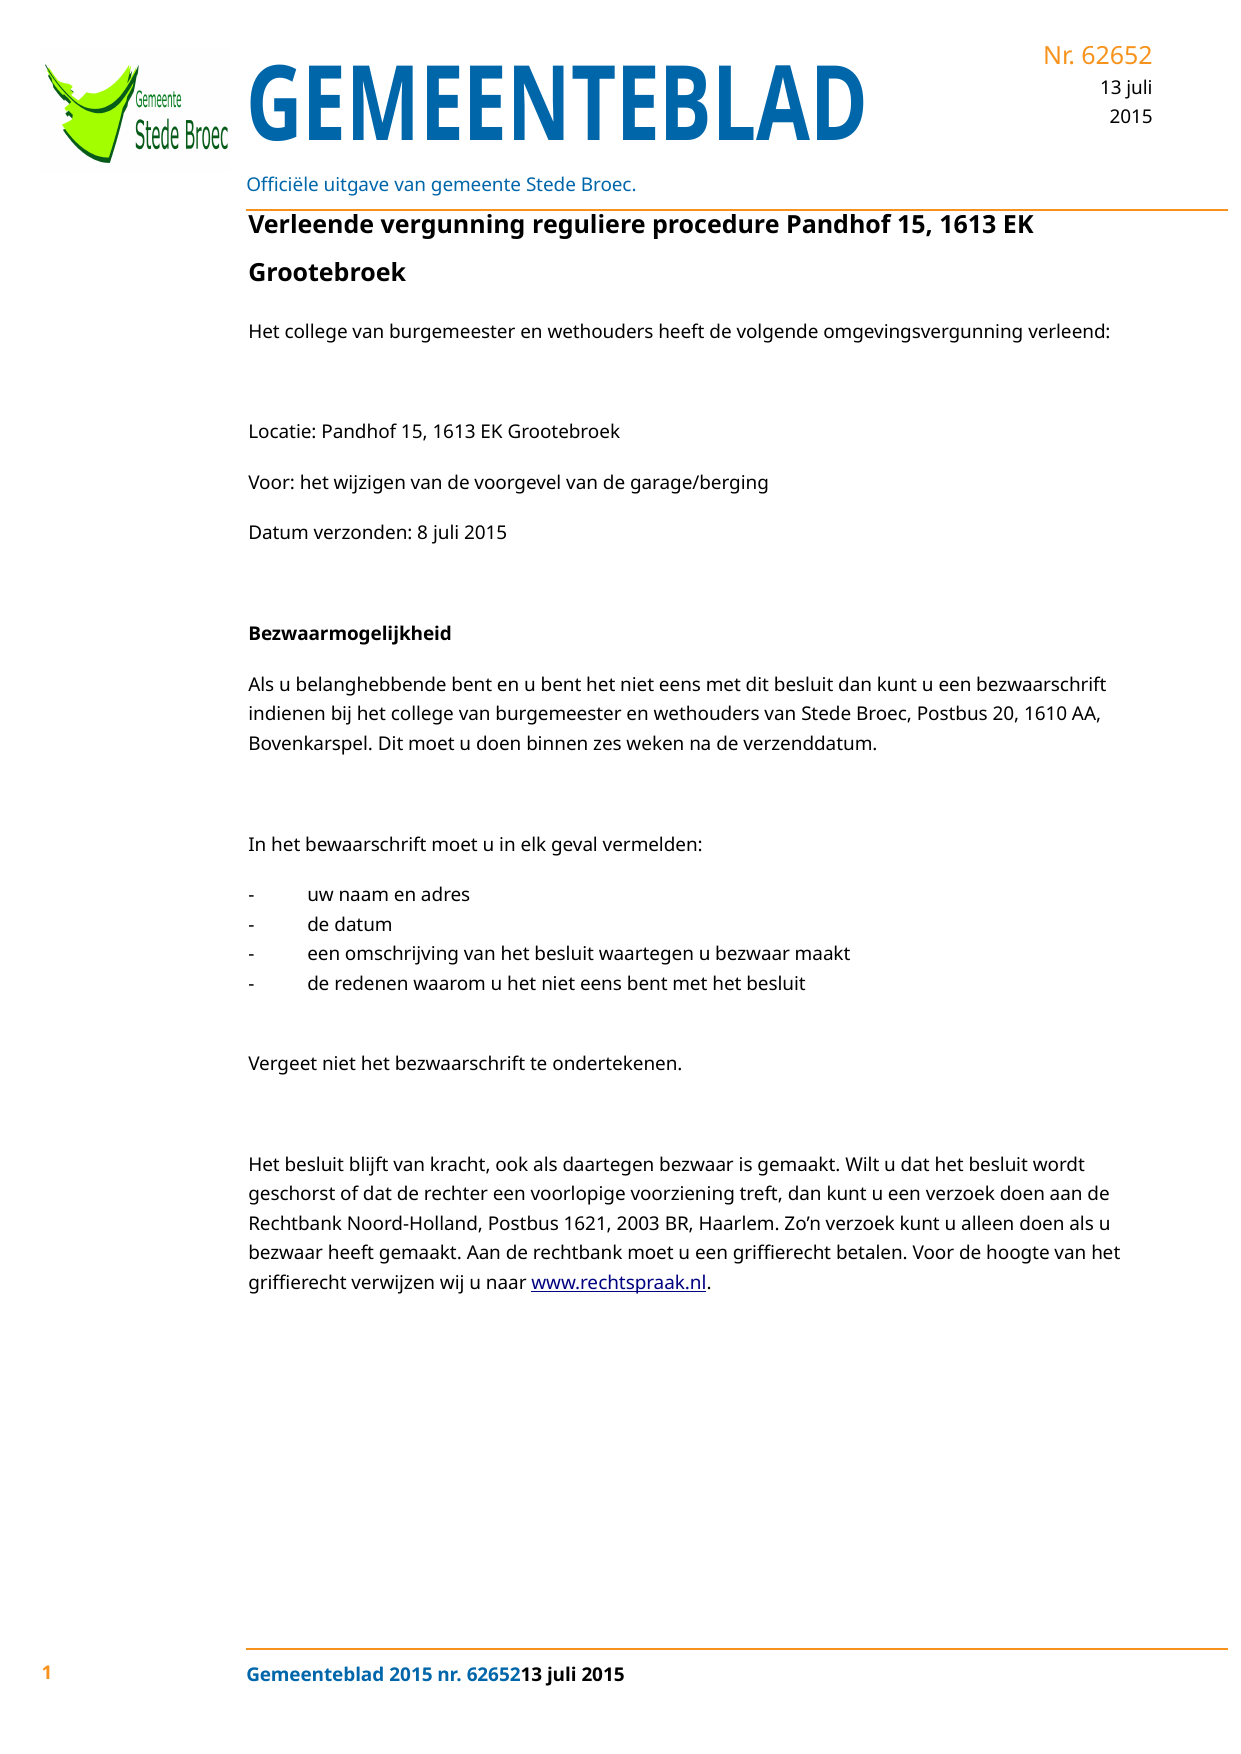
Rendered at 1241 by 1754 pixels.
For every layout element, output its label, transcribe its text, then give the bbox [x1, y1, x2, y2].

text Verleende vergunning reguliere procedure Pandhof 15, 1613 EK Grootebroek [248, 211, 1152, 288]
text Bezwaarmogelijkheid [248, 620, 1152, 646]
text In het bewaarschrift moet u in elk geval vermelden: [248, 831, 1152, 857]
picture [41, 47, 231, 172]
text Voor: het wijzigen van de voorgevel van de garage/berging [248, 469, 1152, 495]
text Locatie: Pandhof 15, 1613 EK Grootebroek [248, 419, 1152, 444]
text Het besluit blijft van kracht, ook als daartegen bezwaar is gemaakt. Wilt u dat het besluit wordt geschorst of dat de rechter een voorlopige voorziening treft, dan kunt u een verzoek doen aan de Rechtbank Noord-Holland, Postbus 1621, 2003 BR, Haarlem. Zo’n verzoek kunt u alleen doen als u bezwaar heeft gemaakt. Aan de rechtbank moet u een griffierecht betalen. Voor de hoogte van het griffierecht verwijzen wij u naar www.rechtspraak.nl. [248, 1151, 1152, 1295]
text Als u belanghebbende bent en u bent het niet eens met dit besluit dan kunt u een bezwaarschrift indienen bij het college van burgemeester en wethouders van Stede Broec, Postbus 20, 1610 AA, Bovenkarspel. Dit moet u doen binnen zes weken na de verzenddatum. [248, 671, 1152, 756]
text Vergeet niet het bezwaarschrift te ondertekenen. [248, 1050, 1152, 1076]
list de datum [248, 911, 1152, 937]
list een omschrijving van het besluit waartegen u bezwaar maakt [248, 940, 1152, 966]
list de redenen waarom u het niet eens bent met het besluit [248, 970, 1152, 996]
text Het college van burgemeester en wethouders heeft de volgende omgevingsvergunning verleend: [248, 318, 1152, 344]
text Datum verzonden: 8 juli 2015 [248, 519, 1152, 545]
list uw naam en adres [248, 881, 1152, 907]
